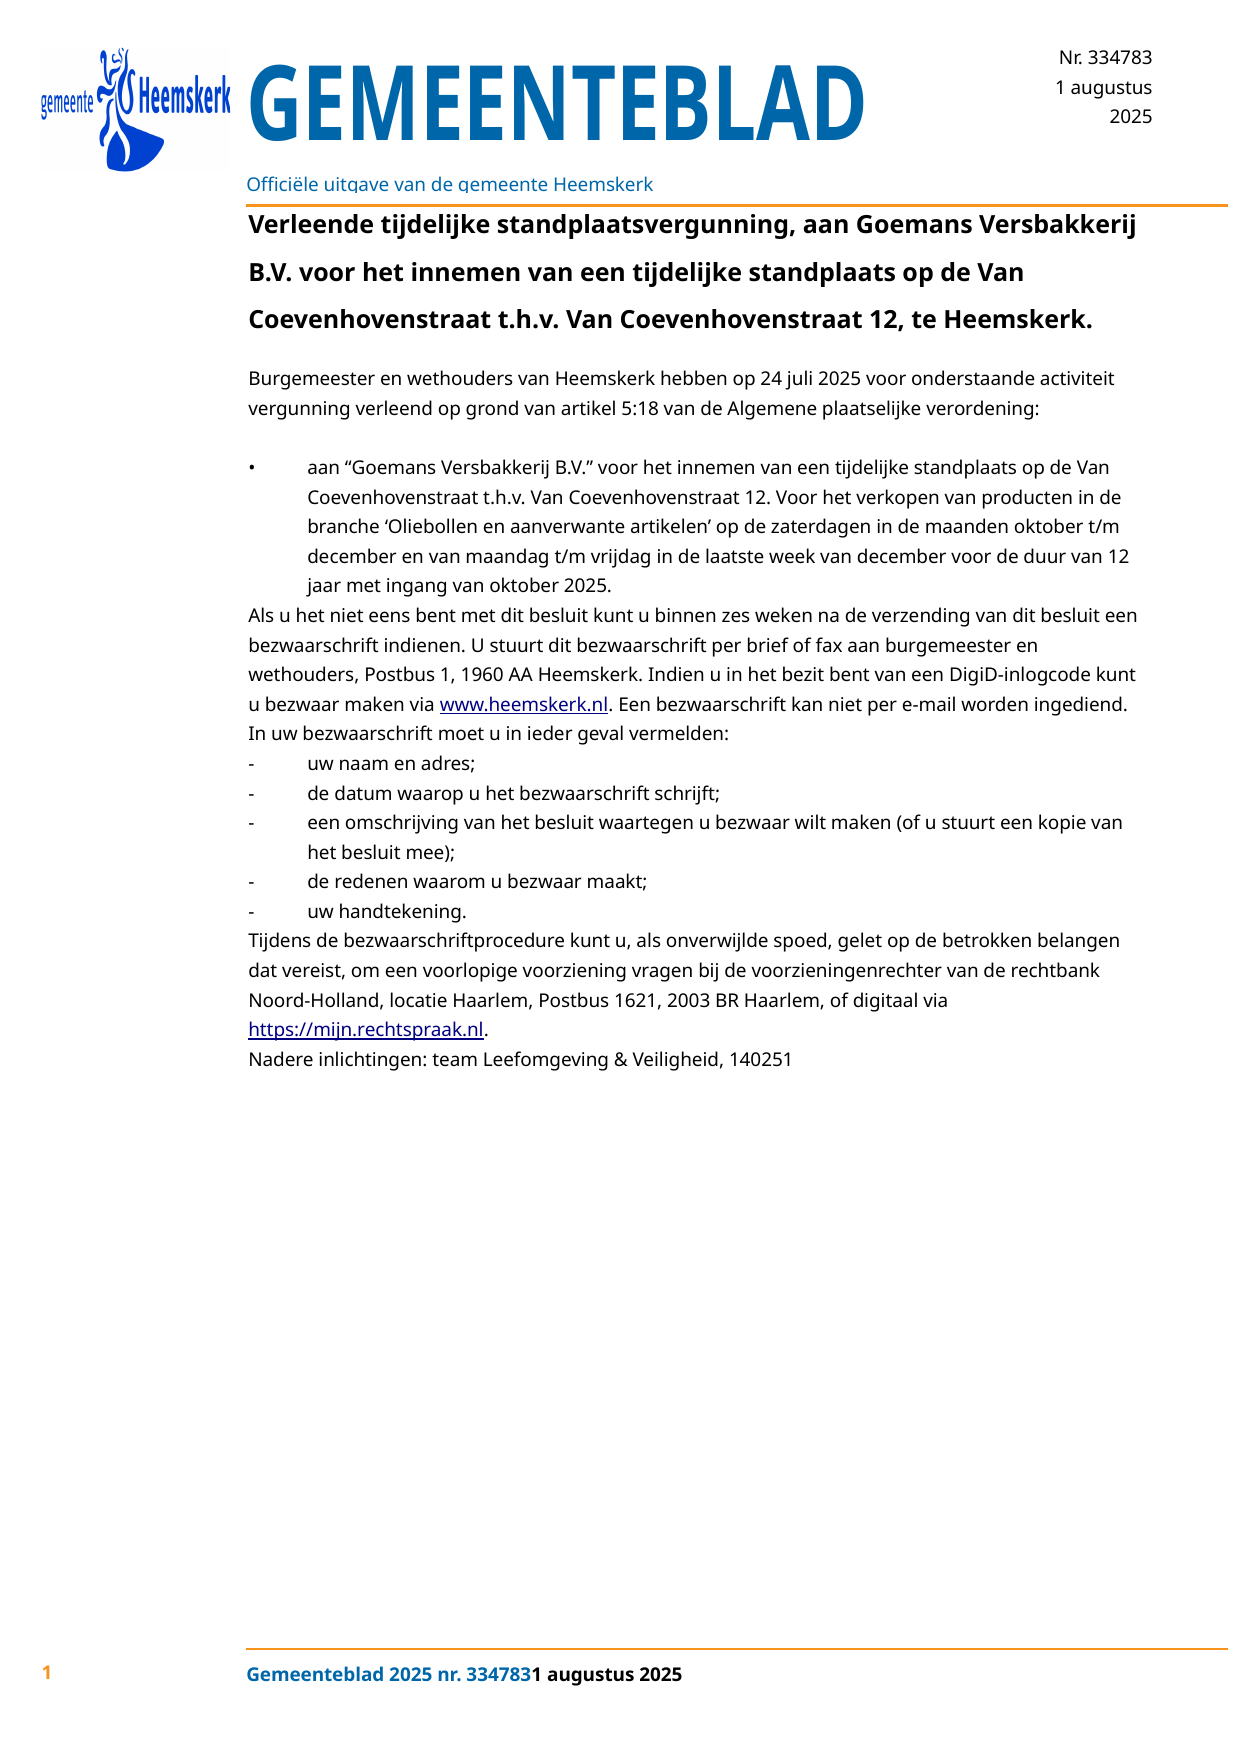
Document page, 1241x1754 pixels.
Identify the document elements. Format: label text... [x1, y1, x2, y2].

list de datum waarop u het bezwaarschrift schrijft; [248, 780, 1152, 805]
text Verleende tijdelijke standplaatsvergunning, aan Goemans Versbakkerij B.V. voor het innemen van een tijdelijke standplaats op de Van Coevenhovenstraat t.h.v. Van Coevenhovenstraat 12, te Heemskerk. [248, 207, 1152, 336]
list uw naam en adres; [248, 750, 1152, 776]
text Als u het niet eens bent met dit besluit kunt u binnen zes weken na de verzending van dit besluit een bezwaarschrift indienen. U stuurt dit bezwaarschrift per brief of fax aan burgemeester en wethouders, Postbus 1, 1960 AA Heemskerk. Indien u in het bezit bent van een DigiD-inlogcode kunt u bezwaar maken via www.heemskerk.nl. Een bezwaarschrift kan niet per e-mail worden ingediend. [248, 602, 1152, 717]
text Nadere inlichtingen: team Leefomgeving & Veiligheid, 140251 [248, 1046, 1152, 1072]
text In uw bezwaarschrift moet u in ieder geval vermelden: [248, 721, 1152, 746]
list de redenen waarom u bezwaar maakt; [248, 868, 1152, 894]
text Tijdens de bezwaarschriftprocedure kunt u, als onverwijlde spoed, gelet op de betrokken belangen dat vereist, om een voorlopige voorziening vragen bij de voorzieningenrechter van de rechtbank Noord-Holland, locatie Haarlem, Postbus 1621, 2003 BR Haarlem, of digitaal via https://mijn.rechtspraak.nl. [248, 928, 1152, 1042]
list een omschrijving van het besluit waartegen u bezwaar wilt maken (of u stuurt een kopie van het besluit mee); [248, 809, 1152, 864]
text Burgemeester en wethouders van Heemskerk hebben op 24 juli 2025 voor onderstaande activiteit vergunning verleend op grond van artikel 5:18 van de Algemene plaatselijke verordening: [248, 366, 1152, 421]
picture [41, 47, 231, 172]
list aan “Goemans Versbakkerij B.V.” voor het innemen van een tijdelijke standplaats op de Van Coevenhovenstraat t.h.v. Van Coevenhovenstraat 12. Voor het verkopen van producten in de branche ‘Oliebollen en aanverwante artikelen’ op de zaterdagen in de maanden oktober t/m december en van maandag t/m vrijdag in de laatste week van december voor de duur van 12 jaar met ingang van oktober 2025. [248, 454, 1152, 598]
list uw handtekening. [248, 898, 1152, 924]
